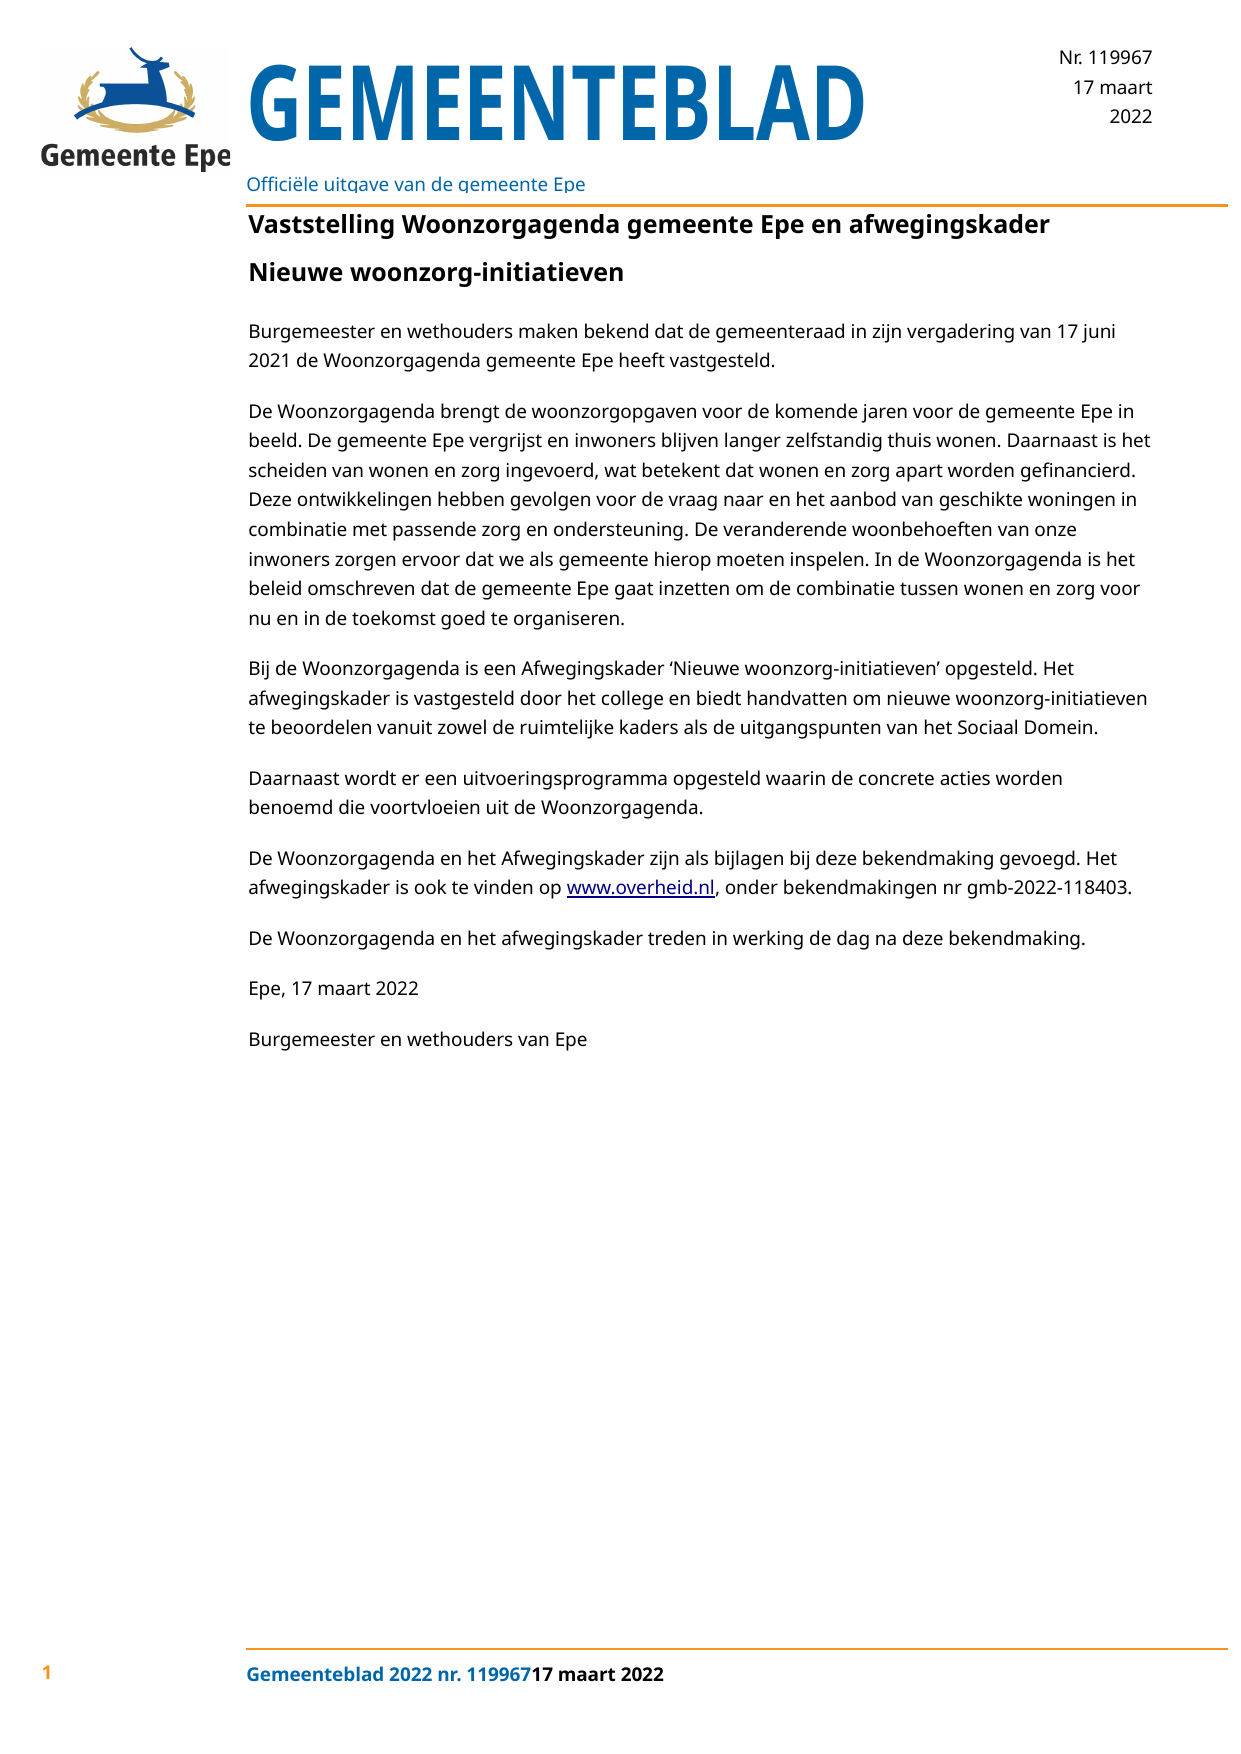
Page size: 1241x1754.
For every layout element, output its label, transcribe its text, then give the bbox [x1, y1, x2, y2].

text De Woonzorgagenda en het Afwegingskader zijn als bijlagen bij deze bekendmaking gevoegd. Het afwegingskader is ook te vinden op www.overheid.nl, onder bekendmakingen nr gmb-2022-118403. [248, 845, 1152, 900]
text De Woonzorgagenda brengt de woonzorgopgaven voor de komende jaren voor de gemeente Epe in beeld. De gemeente Epe vergrijst en inwoners blijven langer zelfstandig thuis wonen. Daarnaast is het scheiden van wonen en zorg ingevoerd, wat betekent dat wonen en zorg apart worden gefinancierd. Deze ontwikkelingen hebben gevolgen voor de vraag naar en het aanbod van geschikte woningen in combinatie met passende zorg en ondersteuning. De veranderende woonbehoeften van onze inwoners zorgen ervoor dat we als gemeente hierop moeten inspelen. In de Woonzorgagenda is het beleid omschreven dat de gemeente Epe gaat inzetten om de combinatie tussen wonen en zorg voor nu en in de toekomst goed te organiseren. [248, 398, 1152, 631]
text De Woonzorgagenda en het afwegingskader treden in werking de dag na deze bekendmaking. [248, 925, 1152, 951]
text Daarnaast wordt er een uitvoeringsprogramma opgesteld waarin de concrete acties worden benoemd die voortvloeien uit de Woonzorgagenda. [248, 765, 1152, 820]
text Bij de Woonzorgagenda is een Afwegingskader ‘Nieuwe woonzorg-initiatieven’ opgesteld. Het afwegingskader is vastgesteld door het college en biedt handvatten om nieuwe woonzorg-initiatieven te beoordelen vanuit zowel de ruimtelijke kaders als de uitgangspunten van het Sociaal Domein. [248, 655, 1152, 740]
text Epe, 17 maart 2022 [248, 975, 1152, 1001]
picture [41, 47, 231, 172]
text Burgemeester en wethouders maken bekend dat de gemeenteraad in zijn vergadering van 17 juni 2021 de Woonzorgagenda gemeente Epe heeft vastgesteld. [248, 318, 1152, 373]
text Vaststelling Woonzorgagenda gemeente Epe en afwegingskader Nieuwe woonzorg-initiatieven [248, 207, 1152, 288]
text Burgemeester en wethouders van Epe [248, 1026, 1152, 1052]
